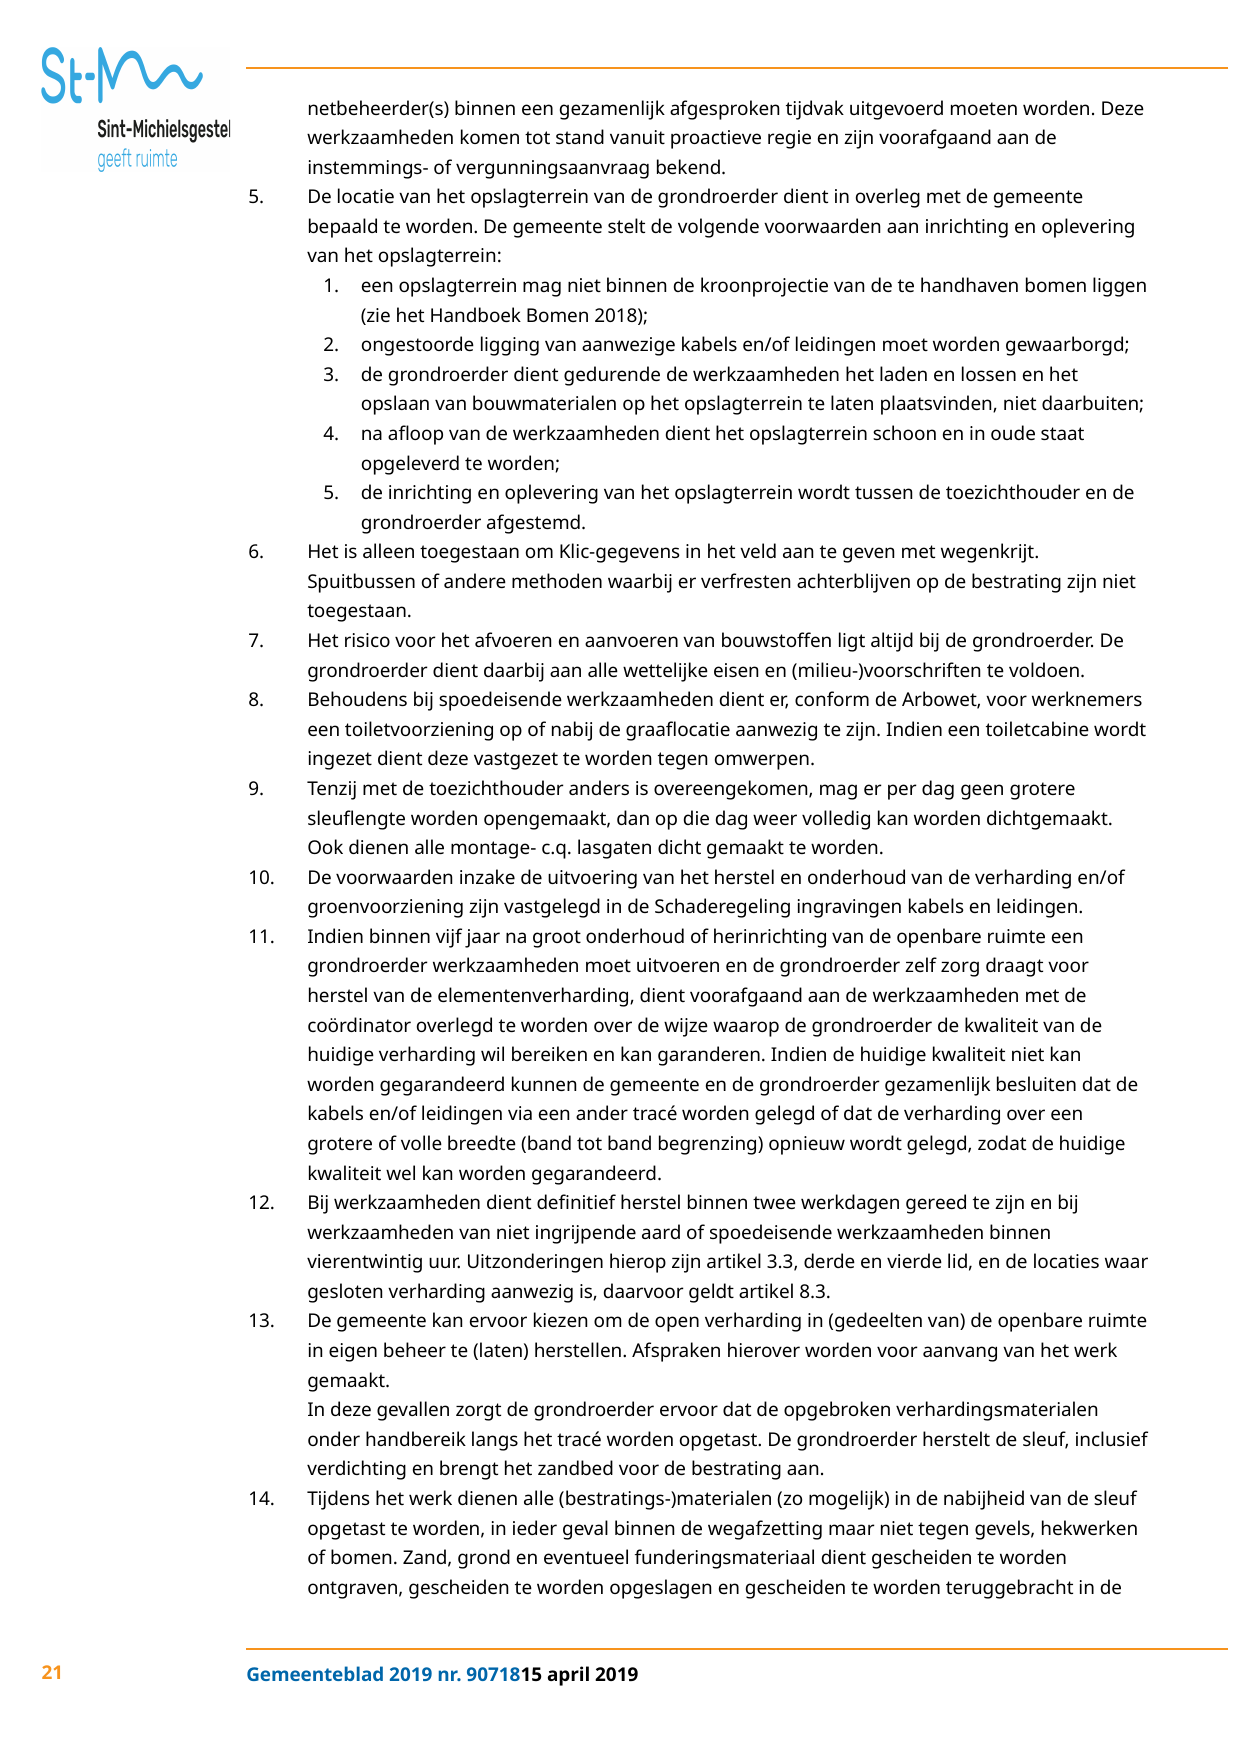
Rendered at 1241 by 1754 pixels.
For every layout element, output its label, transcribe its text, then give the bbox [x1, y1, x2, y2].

list Het risico voor het afvoeren en aanvoeren van bouwstoffen ligt altijd bij de grondroerder. De grondroerder dient daarbij aan alle wettelijke eisen en (milieu-)voorschriften te voldoen. [248, 627, 1152, 683]
list de inrichting en oplevering van het opslagterrein wordt tussen de toezichthouder en de grondroerder afgestemd. [323, 479, 1152, 535]
list Tijdens het werk dienen alle (bestratings-)materialen (zo mogelijk) in de nabijheid van de sleuf opgetast te worden, in ieder geval binnen de wegafzetting maar niet tegen gevels, hekwerken of bomen. Zand, grond en eventueel funderingsmateriaal dient gescheiden te worden ontgraven, gescheiden te worden opgeslagen en gescheiden te worden teruggebracht in de [248, 1485, 1152, 1600]
list De locatie van het opslagterrein van de grondroerder dient in overleg met de gemeente bepaald te worden. De gemeente stelt de volgende voorwaarden aan inrichting en oplevering van het opslagterrein: [248, 183, 1152, 268]
list de grondroerder dient gedurende de werkzaamheden het laden en lossen en het opslaan van bouwmaterialen op het opslagterrein te laten plaatsvinden, niet daarbuiten; [323, 361, 1152, 416]
list Bij werkzaamheden dient definitief herstel binnen twee werkdagen gereed te zijn en bij werkzaamheden van niet ingrijpende aard of spoedeisende werkzaamheden binnen vierentwintig uur. Uitzonderingen hierop zijn artikel 3.3, derde en vierde lid, en de locaties waar gesloten verharding aanwezig is, daarvoor geldt artikel 8.3. [248, 1189, 1152, 1304]
list In deze gevallen zorgt de grondroerder ervoor dat de opgebroken verhardingsmaterialen onder handbereik langs het tracé worden opgetast. De grondroerder herstelt de sleuf, inclusief verdichting en brengt het zandbed voor de bestrating aan. [248, 1396, 1152, 1481]
list ongestoorde ligging van aanwezige kabels en/of leidingen moet worden gewaarborgd; [323, 331, 1152, 357]
list netbeheerder(s) binnen een gezamenlijk afgesproken tijdvak uitgevoerd moeten worden. Deze werkzaamheden komen tot stand vanuit proactieve regie en zijn voorafgaand aan de instemmings- of vergunningsaanvraag bekend. [248, 95, 1152, 180]
list Indien binnen vijf jaar na groot onderhoud of herinrichting van de openbare ruimte een grondroerder werkzaamheden moet uitvoeren en de grondroerder zelf zorg draagt voor herstel van de elementenverharding, dient voorafgaand aan de werkzaamheden met de coördinator overlegd te worden over de wijze waarop de grondroerder de kwaliteit van de huidige verharding wil bereiken en kan garanderen. Indien de huidige kwaliteit niet kan worden gegarandeerd kunnen de gemeente en de grondroerder gezamenlijk besluiten dat de kabels en/of leidingen via een ander tracé worden gelegd of dat de verharding over een grotere of volle breedte (band tot band begrenzing) opnieuw wordt gelegd, zodat de huidige kwaliteit wel kan worden gegarandeerd. [248, 923, 1152, 1186]
list Het is alleen toegestaan om Klic-gegevens in het veld aan te geven met wegenkrijt. Spuitbussen of andere methoden waarbij er verfresten achterblijven op de bestrating zijn niet toegestaan. [248, 538, 1152, 623]
list De gemeente kan ervoor kiezen om de open verharding in (gedeelten van) de openbare ruimte in eigen beheer te (laten) herstellen. Afspraken hierover worden voor aanvang van het werk gemaakt. [248, 1308, 1152, 1393]
list na afloop van de werkzaamheden dient het opslagterrein schoon en in oude staat opgeleverd te worden; [323, 420, 1152, 476]
list een opslagterrein mag niet binnen de kroonprojectie van de te handhaven bomen liggen (zie het Handboek Bomen 2018); [323, 272, 1152, 328]
list Tenzij met de toezichthouder anders is overeengekomen, mag er per dag geen grotere sleuflengte worden opengemaakt, dan op die dag weer volledig kan worden dichtgemaakt. Ook dienen alle montage- c.q. lasgaten dicht gemaakt te worden. [248, 775, 1152, 860]
picture [41, 47, 231, 172]
list Behoudens bij spoedeisende werkzaamheden dient er, conform de Arbowet, voor werknemers een toiletvoorziening op of nabij de graaflocatie aanwezig te zijn. Indien een toiletcabine wordt ingezet dient deze vastgezet te worden tegen omwerpen. [248, 686, 1152, 771]
list De voorwaarden inzake de uitvoering van het herstel en onderhoud van de verharding en/of groenvoorziening zijn vastgelegd in de Schaderegeling ingravingen kabels en leidingen. [248, 864, 1152, 919]
